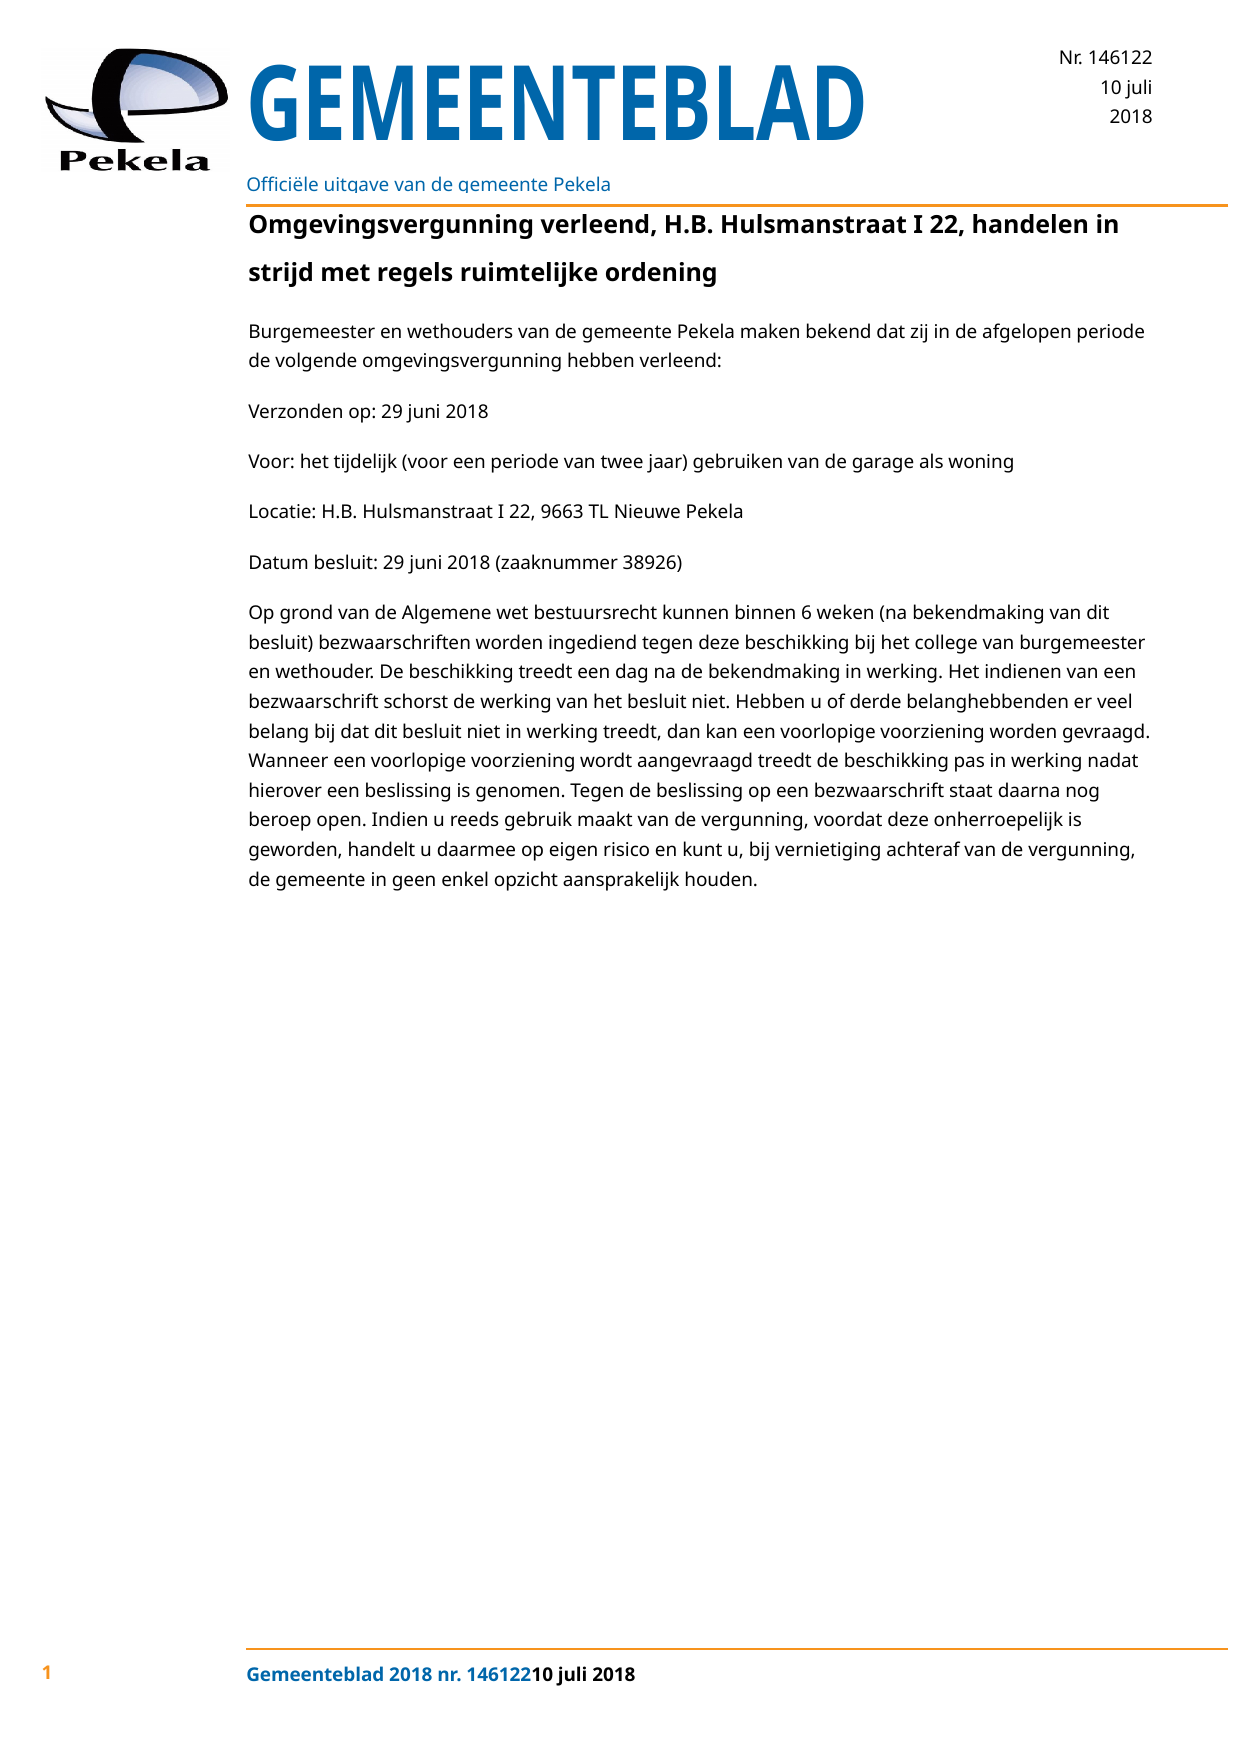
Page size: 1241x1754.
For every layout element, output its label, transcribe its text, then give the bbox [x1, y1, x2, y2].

text Locatie: H.B. Hulsmanstraat I 22, 9663 TL Nieuwe Pekela [248, 499, 1152, 524]
text Op grond van de Algemene wet bestuursrecht kunnen binnen 6 weken (na bekendmaking van dit besluit) bezwaarschriften worden ingediend tegen deze beschikking bij het college van burgemeester en wethouder. De beschikking treedt een dag na de bekendmaking in werking. Het indienen van een bezwaarschrift schorst de werking van het besluit niet. Hebben u of derde belanghebbenden er veel belang bij dat dit besluit niet in werking treedt, dan kan een voorlopige voorziening worden gevraagd. Wanneer een voorlopige voorziening wordt aangevraagd treedt de beschikking pas in werking nadat hierover een beslissing is genomen. Tegen de beslissing op een bezwaarschrift staat daarna nog beroep open. Indien u reeds gebruik maakt van de vergunning, voordat deze onherroepelijk is geworden, handelt u daarmee op eigen risico en kunt u, bij vernietiging achteraf van de vergunning, de gemeente in geen enkel opzicht aansprakelijk houden. [248, 599, 1152, 892]
picture [41, 47, 231, 172]
text Datum besluit: 29 juni 2018 (zaaknummer 38926) [248, 549, 1152, 575]
text Voor: het tijdelijk (voor een periode van twee jaar) gebruiken van de garage als woning [248, 448, 1152, 474]
text Verzonden op: 29 juni 2018 [248, 398, 1152, 424]
text Burgemeester en wethouders van de gemeente Pekela maken bekend dat zij in de afgelopen periode de volgende omgevingsvergunning hebben verleend: [248, 318, 1152, 373]
text Omgevingsvergunning verleend, H.B. Hulsmanstraat I 22, handelen in strijd met regels ruimtelijke ordening [248, 207, 1152, 288]
